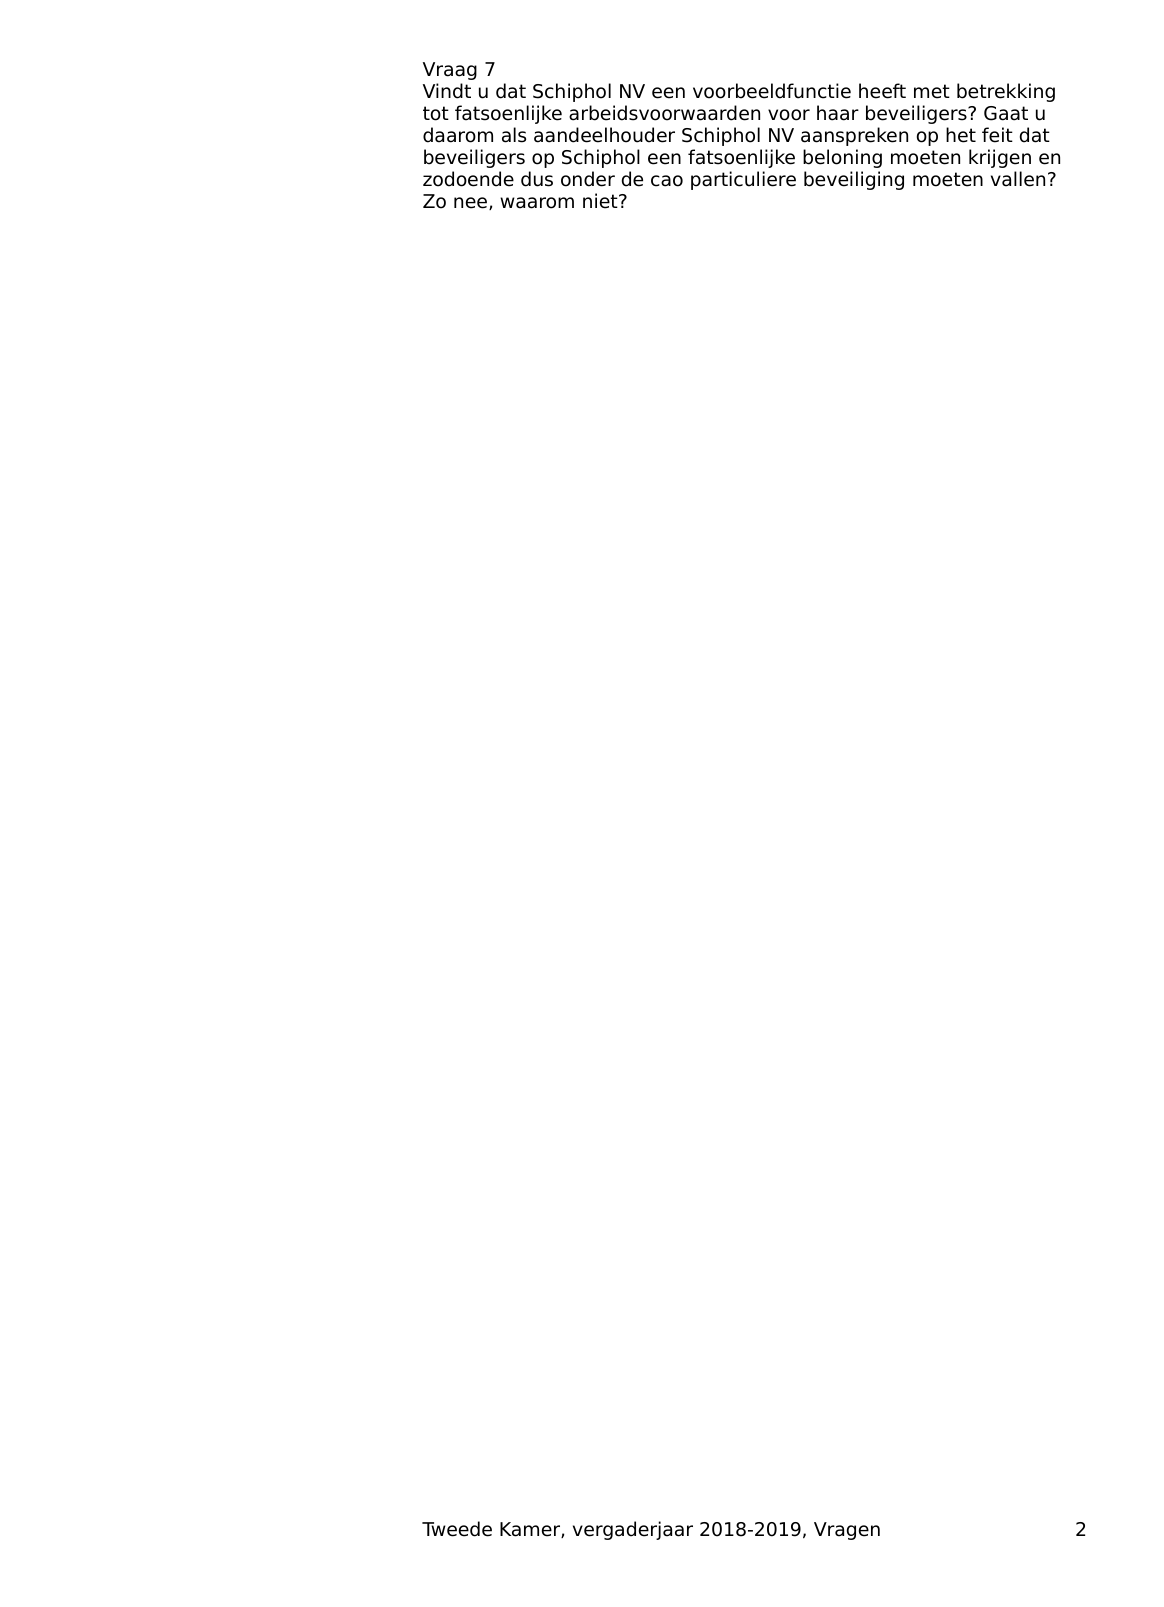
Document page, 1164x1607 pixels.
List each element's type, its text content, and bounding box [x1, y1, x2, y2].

text Vindt u dat Schiphol NV een voorbeeldfunctie heeft met betrekking tot fatsoenlijke arbeidsvoorwaarden voor haar beveiligers? Gaat u daarom als aandeelhouder Schiphol NV aanspreken op het feit dat beveiligers op Schiphol een fatsoenlijke beloning moeten krijgen en zodoende dus onder de cao particuliere beveiliging moeten vallen? Zo nee, waarom niet? [422, 81, 1087, 213]
text Vraag 7 [422, 59, 1087, 81]
